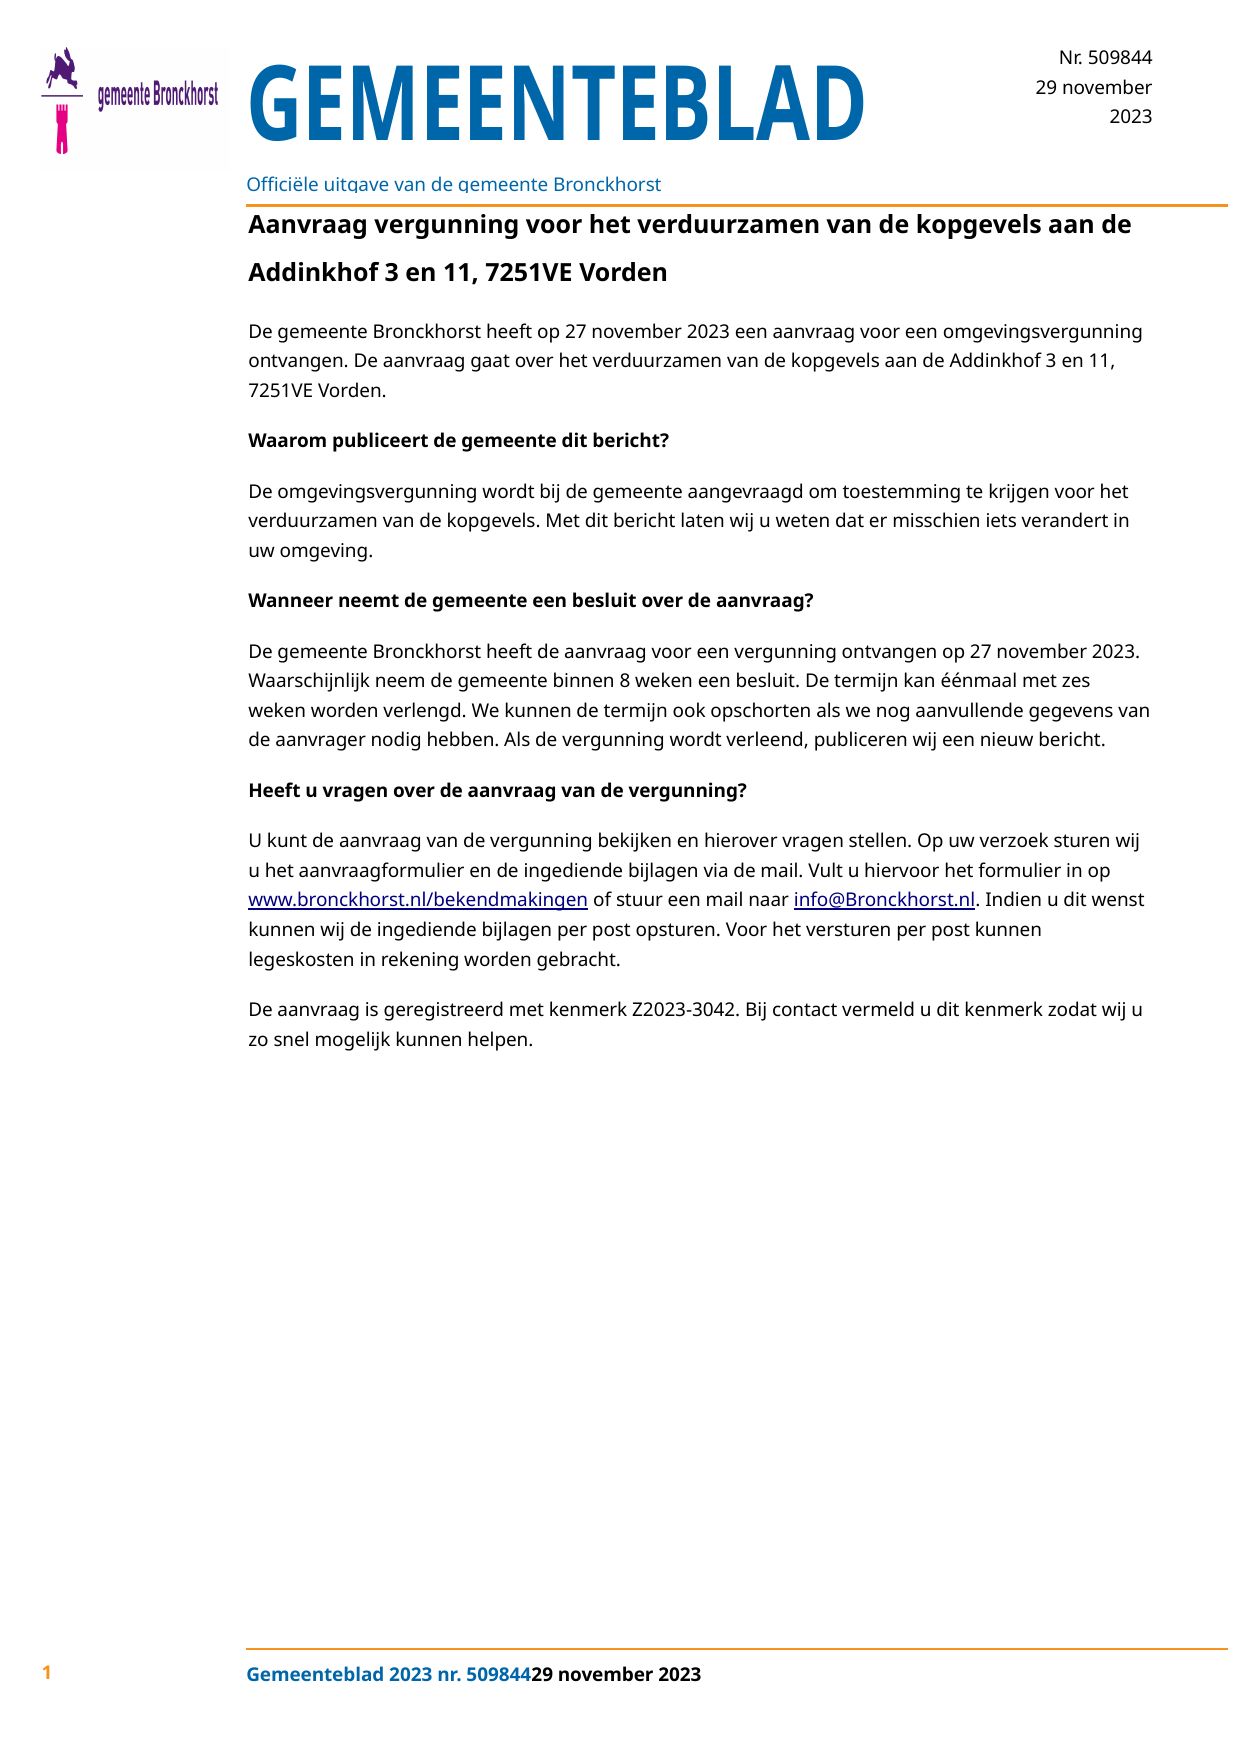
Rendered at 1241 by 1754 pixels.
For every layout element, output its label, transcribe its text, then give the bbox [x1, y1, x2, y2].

picture [41, 47, 231, 172]
text De aanvraag is geregistreerd met kenmerk Z2023-3042. Bij contact vermeld u dit kenmerk zodat wij u zo snel mogelijk kunnen helpen. [248, 996, 1152, 1052]
text De omgevingsvergunning wordt bij de gemeente aangevraagd om toestemming te krijgen voor het verduurzamen van de kopgevels. Met dit bericht laten wij u weten dat er misschien iets verandert in uw omgeving. [248, 478, 1152, 563]
text Waarom publiceert de gemeente dit bericht? [248, 427, 1152, 453]
text De gemeente Bronckhorst heeft op 27 november 2023 een aanvraag voor een omgevingsvergunning ontvangen. De aanvraag gaat over het verduurzamen van de kopgevels aan de Addinkhof 3 en 11, 7251VE Vorden. [248, 318, 1152, 403]
text Aanvraag vergunning voor het verduurzamen van de kopgevels aan de Addinkhof 3 en 11, 7251VE Vorden [248, 207, 1152, 288]
text De gemeente Bronckhorst heeft de aanvraag voor een vergunning ontvangen op 27 november 2023. Waarschijnlijk neem de gemeente binnen 8 weken een besluit. De termijn kan éénmaal met zes weken worden verlengd. We kunnen de termijn ook opschorten als we nog aanvullende gegevens van de aanvrager nodig hebben. Als de vergunning wordt verleend, publiceren wij een nieuw bericht. [248, 638, 1152, 752]
text Wanneer neemt de gemeente een besluit over de aanvraag? [248, 587, 1152, 613]
text U kunt de aanvraag van de vergunning bekijken en hierover vragen stellen. Op uw verzoek sturen wij u het aanvraagformulier en de ingediende bijlagen via de mail. Vult u hiervoor het formulier in op www.bronckhorst.nl/bekendmakingen of stuur een mail naar info@Bronckhorst.nl. Indien u dit wenst kunnen wij de ingediende bijlagen per post opsturen. Voor het versturen per post kunnen legeskosten in rekening worden gebracht. [248, 827, 1152, 972]
text Heeft u vragen over de aanvraag van de vergunning? [248, 777, 1152, 803]
